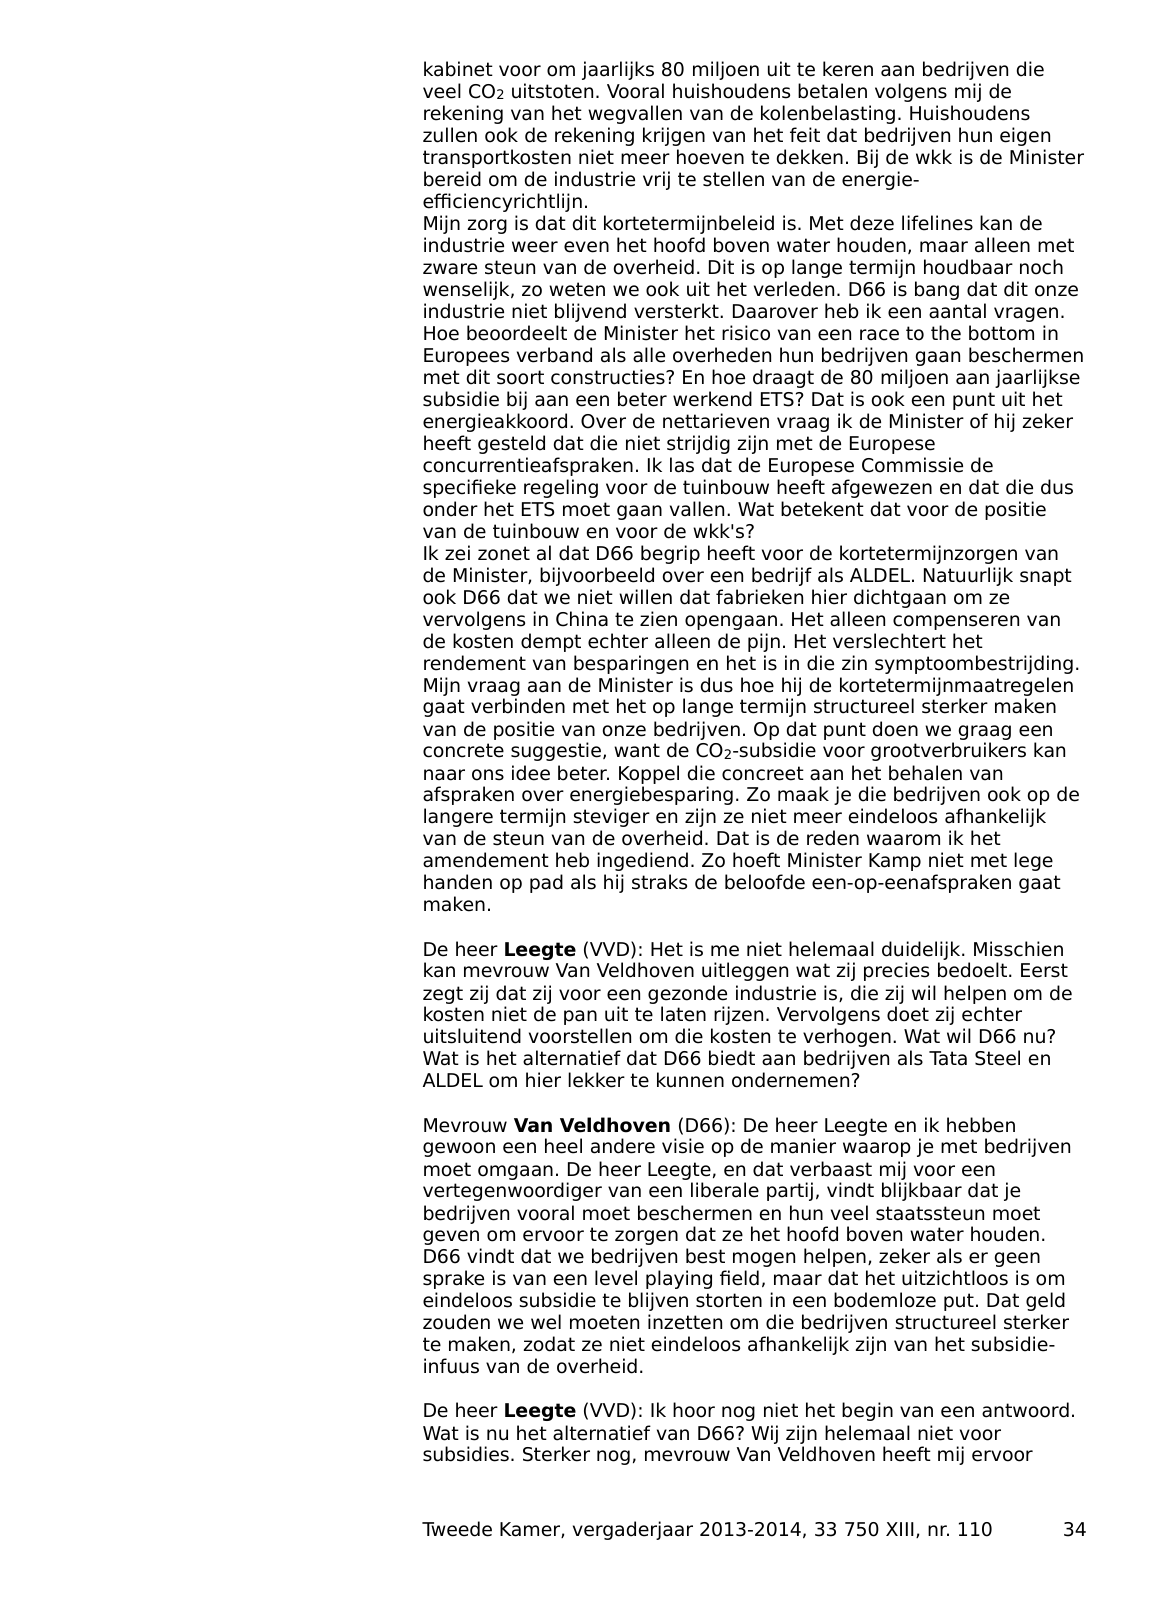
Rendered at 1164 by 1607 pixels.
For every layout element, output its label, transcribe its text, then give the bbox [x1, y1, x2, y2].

text kabinet voor om jaarlijks 80 miljoen uit te keren aan bedrijven die veel CO2 uitstoten. Vooral huishoudens betalen volgens mij de rekening van het wegvallen van de kolenbelasting. Huishoudens zullen ook de rekening krijgen van het feit dat bedrijven hun eigen transportkosten niet meer hoeven te dekken. Bij de wkk is de Minister bereid om de industrie vrij te stellen van de energie-efficiencyrichtlijn. [422, 59, 1087, 213]
text Ik zei zonet al dat D66 begrip heeft voor de kortetermijnzorgen van de Minister, bijvoorbeeld over een bedrijf als ALDEL. Natuurlijk snapt ook D66 dat we niet willen dat fabrieken hier dichtgaan om ze vervolgens in China te zien opengaan. Het alleen compenseren van de kosten dempt echter alleen de pijn. Het verslechtert het rendement van besparingen en het is in die zin symptoombestrijding. Mijn vraag aan de Minister is dus hoe hij de kortetermijnmaatregelen gaat verbinden met het op lange termijn structureel sterker maken van de positie van onze bedrijven. Op dat punt doen we graag een concrete suggestie, want de CO2-subsidie voor grootverbruikers kan naar ons idee beter. Koppel die concreet aan het behalen van afspraken over energiebesparing. Zo maak je die bedrijven ook op de langere termijn steviger en zijn ze niet meer eindeloos afhankelijk van de steun van de overheid. Dat is de reden waarom ik het amendement heb ingediend. Zo hoeft Minister Kamp niet met lege handen op pad als hij straks de beloofde een-op-eenafspraken gaat maken. [422, 543, 1087, 916]
text De heer Leegte (VVD): Het is me niet helemaal duidelijk. Misschien kan mevrouw Van Veldhoven uitleggen wat zij precies bedoelt. Eerst zegt zij dat zij voor een gezonde industrie is, die zij wil helpen om de kosten niet de pan uit te laten rijzen. Vervolgens doet zij echter uitsluitend voorstellen om die kosten te verhogen. Wat wil D66 nu? Wat is het alternatief dat D66 biedt aan bedrijven als Tata Steel en ALDEL om hier lekker te kunnen ondernemen? [422, 938, 1087, 1092]
text De heer Leegte (VVD): Ik hoor nog niet het begin van een antwoord. Wat is nu het alternatief van D66? Wij zijn helemaal niet voor subsidies. Sterker nog, mevrouw Van Veldhoven heeft mij ervoor [422, 1400, 1087, 1466]
text Mevrouw Van Veldhoven (D66): De heer Leegte en ik hebben gewoon een heel andere visie op de manier waarop je met bedrijven moet omgaan. De heer Leegte, en dat verbaast mij voor een vertegenwoordiger van een liberale partij, vindt blijkbaar dat je bedrijven vooral moet beschermen en hun veel staatssteun moet geven om ervoor te zorgen dat ze het hoofd boven water houden. D66 vindt dat we bedrijven best mogen helpen, zeker als er geen sprake is van een level playing field, maar dat het uitzichtloos is om eindeloos subsidie te blijven storten in een bodemloze put. Dat geld zouden we wel moeten inzetten om die bedrijven structureel sterker te maken, zodat ze niet eindeloos afhankelijk zijn van het subsidie-infuus van de overheid. [422, 1114, 1087, 1378]
text Mijn zorg is dat dit kortetermijnbeleid is. Met deze lifelines kan de industrie weer even het hoofd boven water houden, maar alleen met zware steun van de overheid. Dit is op lange termijn houdbaar noch wenselijk, zo weten we ook uit het verleden. D66 is bang dat dit onze industrie niet blijvend versterkt. Daarover heb ik een aantal vragen. Hoe beoordeelt de Minister het risico van een race to the bottom in Europees verband als alle overheden hun bedrijven gaan beschermen met dit soort constructies? En hoe draagt de 80 miljoen aan jaarlijkse subsidie bij aan een beter werkend ETS? Dat is ook een punt uit het energieakkoord. Over de nettarieven vraag ik de Minister of hij zeker heeft gesteld dat die niet strijdig zijn met de Europese concurrentieafspraken. Ik las dat de Europese Commissie de specifieke regeling voor de tuinbouw heeft afgewezen en dat die dus onder het ETS moet gaan vallen. Wat betekent dat voor de positie van de tuinbouw en voor de wkk's? [422, 213, 1087, 543]
